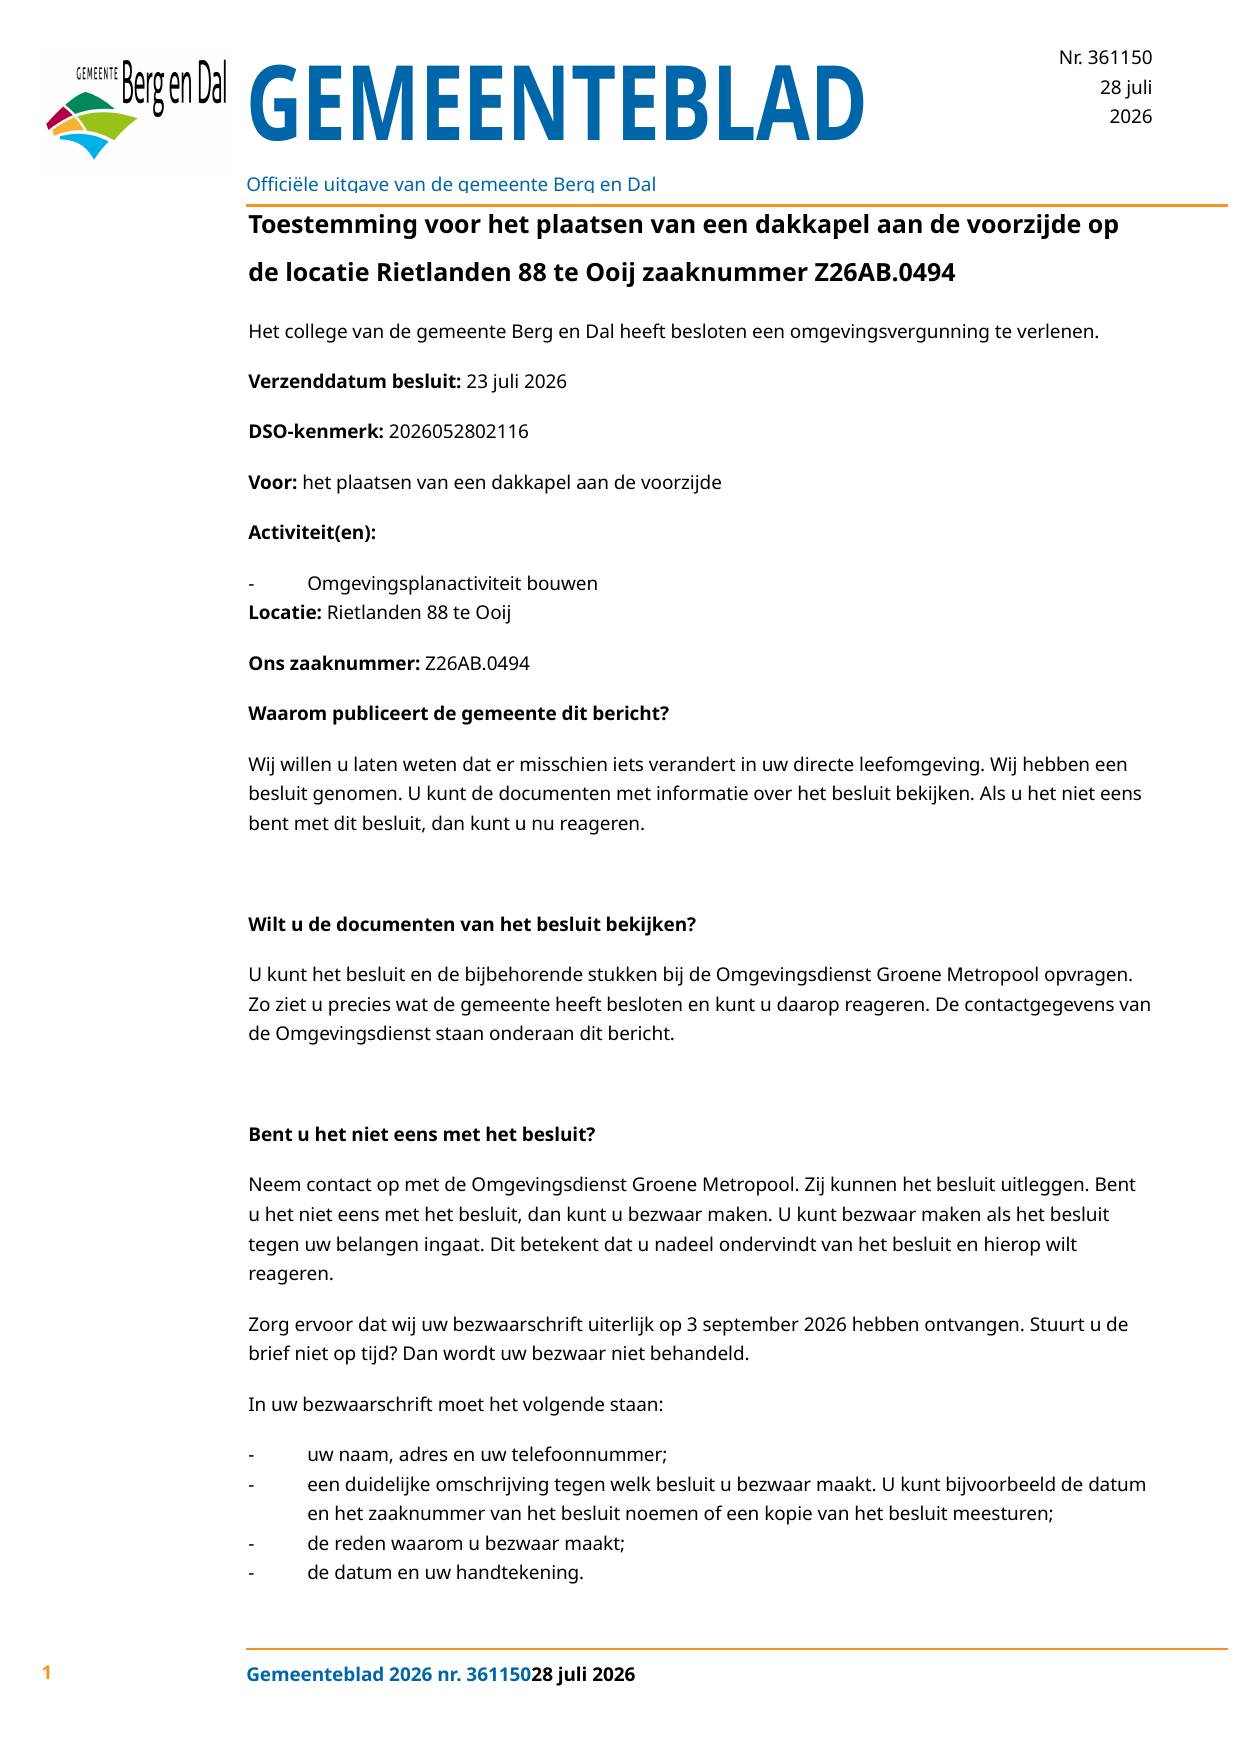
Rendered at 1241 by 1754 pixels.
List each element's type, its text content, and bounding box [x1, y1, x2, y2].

text Wij willen u laten weten dat er misschien iets verandert in uw directe leefomgeving. Wij hebben een besluit genomen. U kunt de documenten met informatie over het besluit bekijken. Als u het niet eens bent met dit besluit, dan kunt u nu reageren. [248, 751, 1152, 836]
text Het college van de gemeente Berg en Dal heeft besloten een omgevingsvergunning te verlenen. [248, 318, 1152, 344]
text Waarom publiceert de gemeente dit bericht? [248, 700, 1152, 726]
list de reden waarom u bezwaar maakt; [248, 1530, 1152, 1556]
list de datum en uw handtekening. [248, 1559, 1152, 1585]
text Wilt u de documenten van het besluit bekijken? [248, 911, 1152, 937]
text Voor: het plaatsen van een dakkapel aan de voorzijde [248, 469, 1152, 495]
text Bent u het niet eens met het besluit? [248, 1121, 1152, 1147]
text Locatie: Rietlanden 88 te Ooij [248, 599, 1152, 625]
text DSO-kenmerk: 2026052802116 [248, 419, 1152, 444]
list een duidelijke omschrijving tegen welk besluit u bezwaar maakt. U kunt bijvoorbeeld de datum en het zaaknummer van het besluit noemen of een kopie van het besluit meesturen; [248, 1471, 1152, 1526]
text Verzenddatum besluit: 23 juli 2026 [248, 368, 1152, 394]
text Neem contact op met de Omgevingsdienst Groene Metropool. Zij kunnen het besluit uitleggen. Bent u het niet eens met het besluit, dan kunt u bezwaar maken. U kunt bezwaar maken als het besluit tegen uw belangen ingaat. Dit betekent dat u nadeel ondervindt van het besluit en hierop wilt reageren. [248, 1172, 1152, 1286]
text Toestemming voor het plaatsen van een dakkapel aan de voorzijde op de locatie Rietlanden 88 te Ooij zaaknummer Z26AB.0494 [248, 207, 1152, 288]
text Ons zaaknummer: Z26AB.0494 [248, 650, 1152, 676]
text In uw bezwaarschrift moet het volgende staan: [248, 1391, 1152, 1417]
list uw naam, adres en uw telefoonnummer; [248, 1441, 1152, 1467]
list Omgevingsplanactiviteit bouwen [248, 570, 1152, 596]
text U kunt het besluit en de bijbehorende stukken bij de Omgevingsdienst Groene Metropool opvragen. Zo ziet u precies wat de gemeente heeft besloten en kunt u daarop reageren. De contactgegevens van de Omgevingsdienst staan onderaan dit bericht. [248, 961, 1152, 1046]
text Zorg ervoor dat wij uw bezwaarschrift uiterlijk op 3 september 2026 hebben ontvangen. Stuurt u de brief niet op tijd? Dan wordt uw bezwaar niet behandeld. [248, 1311, 1152, 1366]
picture [41, 47, 231, 172]
text Activiteit(en): [248, 519, 1152, 545]
